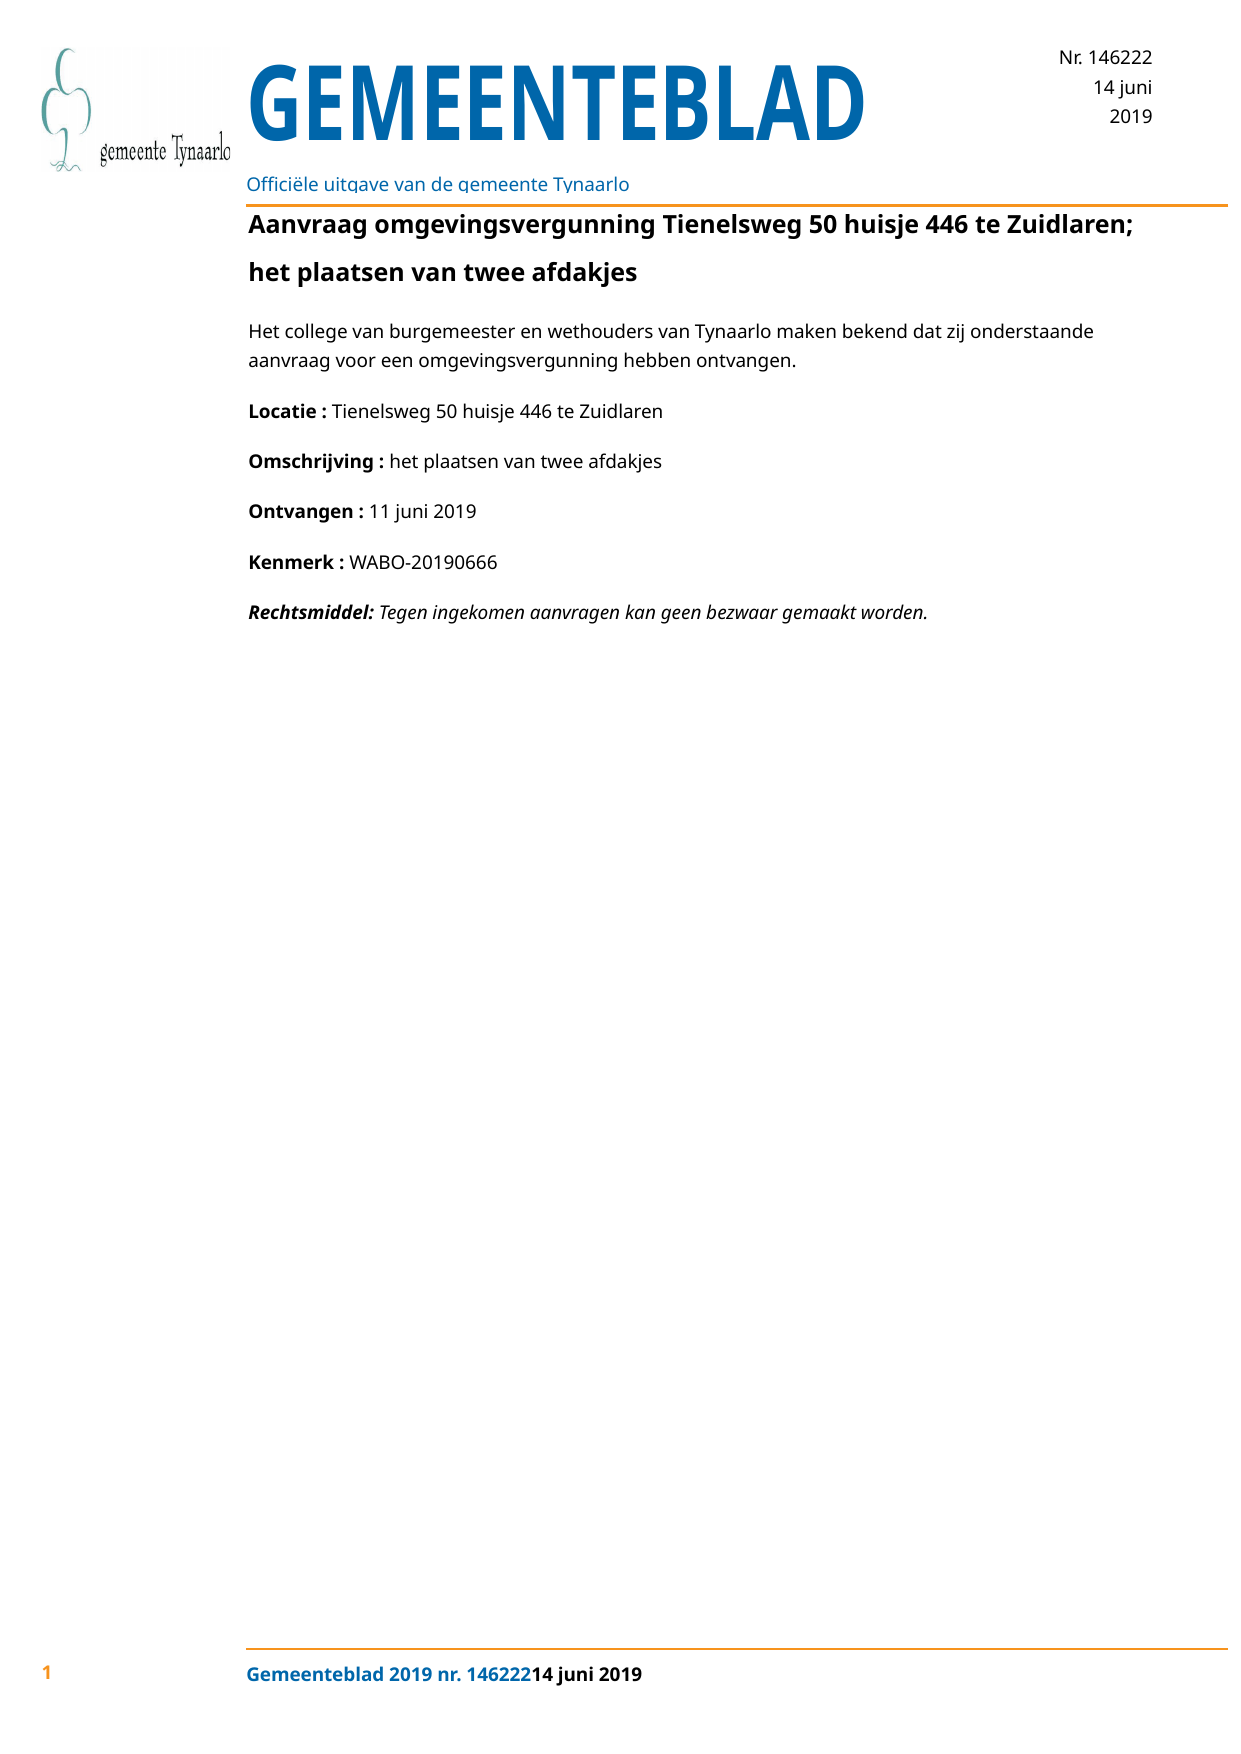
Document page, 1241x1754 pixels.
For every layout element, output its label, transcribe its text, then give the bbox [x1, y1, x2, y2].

text Rechtsmiddel: Tegen ingekomen aanvragen kan geen bezwaar gemaakt worden. [248, 599, 1152, 625]
text Het college van burgemeester en wethouders van Tynaarlo maken bekend dat zij onderstaande aanvraag voor een omgevingsvergunning hebben ontvangen. [248, 318, 1152, 373]
text Ontvangen : 11 juni 2019 [248, 499, 1152, 524]
text Locatie : Tienelsweg 50 huisje 446 te Zuidlaren [248, 398, 1152, 424]
text Omschrijving : het plaatsen van twee afdakjes [248, 448, 1152, 474]
text Kenmerk : WABO-20190666 [248, 549, 1152, 575]
picture [41, 47, 231, 172]
text Aanvraag omgevingsvergunning Tienelsweg 50 huisje 446 te Zuidlaren; het plaatsen van twee afdakjes [248, 207, 1152, 288]
